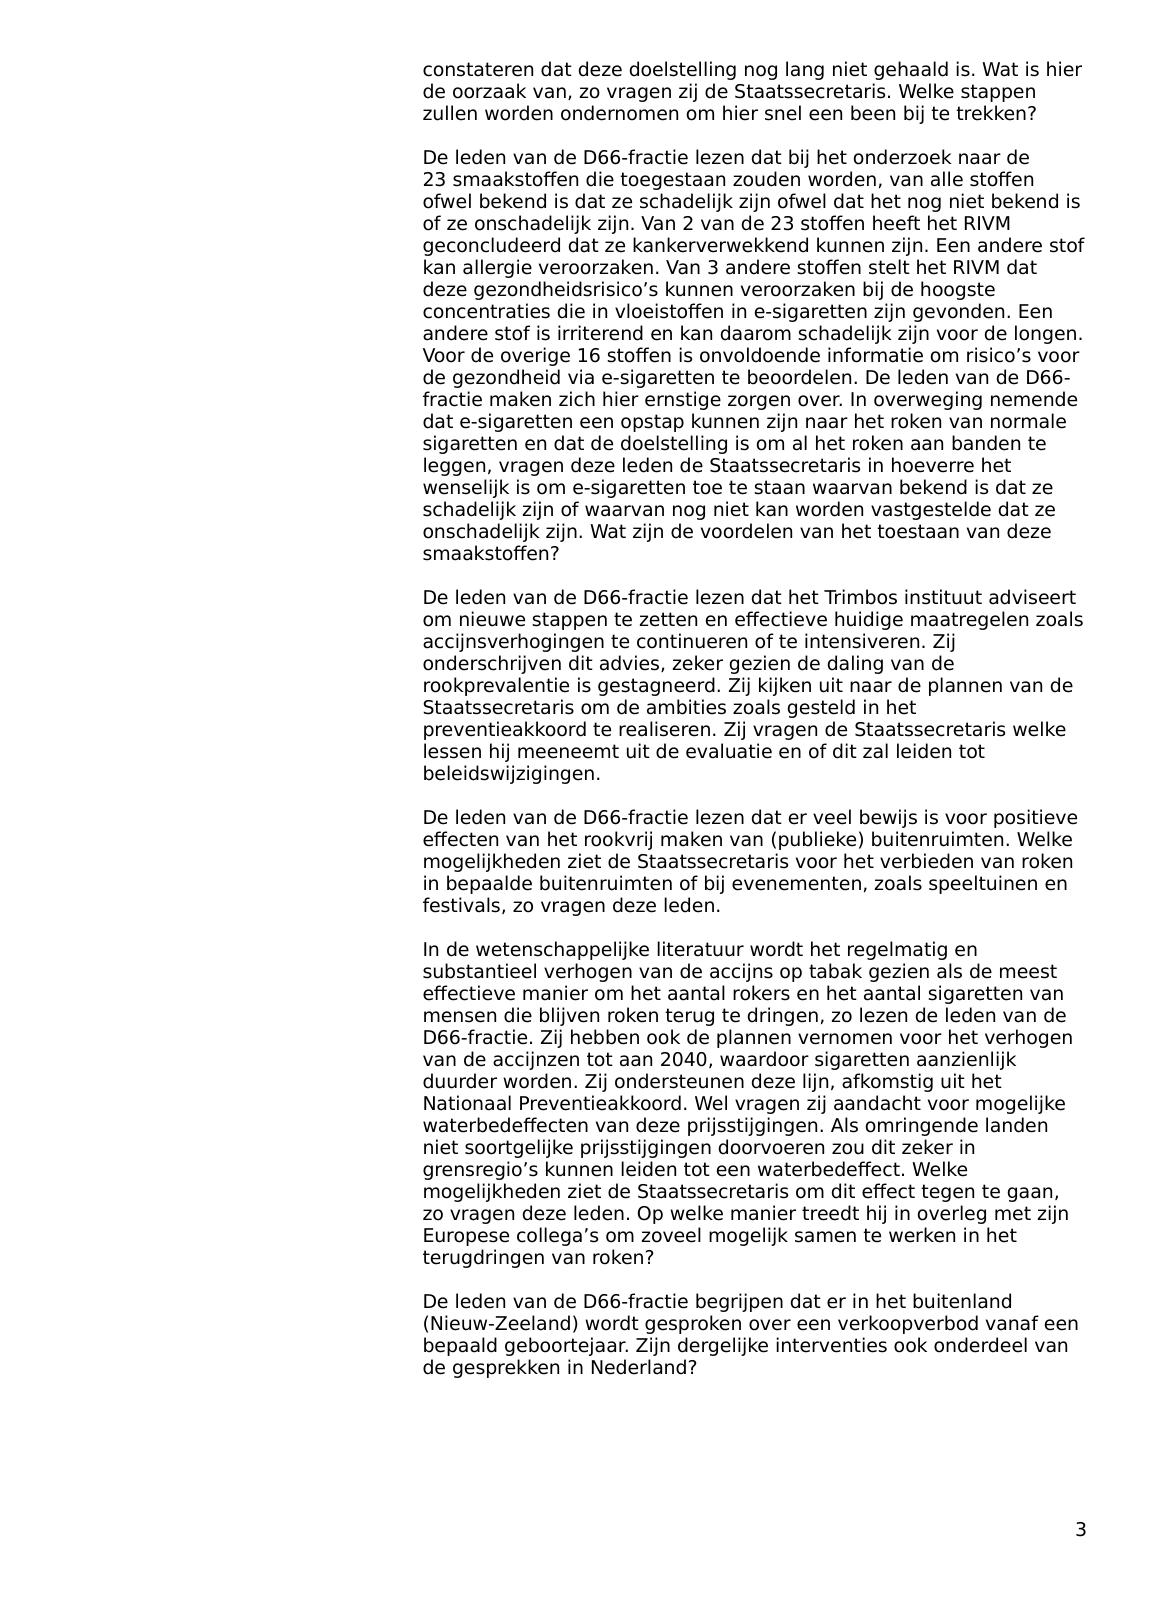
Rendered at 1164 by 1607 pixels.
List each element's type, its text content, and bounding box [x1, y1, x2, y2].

text De leden van de D66-fractie begrijpen dat er in het buitenland (Nieuw-Zeeland) wordt gesproken over een verkoopverbod vanaf een bepaald geboortejaar. Zijn dergelijke interventies ook onderdeel van de gesprekken in Nederland? [422, 1291, 1087, 1379]
text constateren dat deze doelstelling nog lang niet gehaald is. Wat is hier de oorzaak van, zo vragen zij de Staatssecretaris. Welke stappen zullen worden ondernomen om hier snel een been bij te trekken? [422, 59, 1087, 125]
text In de wetenschappelijke literatuur wordt het regelmatig en substantieel verhogen van de accijns op tabak gezien als de meest effectieve manier om het aantal rokers en het aantal sigaretten van mensen die blijven roken terug te dringen, zo lezen de leden van de D66-fractie. Zij hebben ook de plannen vernomen voor het verhogen van de accijnzen tot aan 2040, waardoor sigaretten aanzienlijk duurder worden. Zij ondersteunen deze lijn, afkomstig uit het Nationaal Preventieakkoord. Wel vragen zij aandacht voor mogelijke waterbedeffecten van deze prijsstijgingen. Als omringende landen niet soortgelijke prijsstijgingen doorvoeren zou dit zeker in grensregio’s kunnen leiden tot een waterbedeffect. Welke mogelijkheden ziet de Staatssecretaris om dit effect tegen te gaan, zo vragen deze leden. Op welke manier treedt hij in overleg met zijn Europese collega’s om zoveel mogelijk samen te werken in het terugdringen van roken? [422, 939, 1087, 1269]
text De leden van de D66-fractie lezen dat het Trimbos instituut adviseert om nieuwe stappen te zetten en effectieve huidige maatregelen zoals accijnsverhogingen te continueren of te intensiveren. Zij onderschrijven dit advies, zeker gezien de daling van de rookprevalentie is gestagneerd. Zij kijken uit naar de plannen van de Staatssecretaris om de ambities zoals gesteld in het preventieakkoord te realiseren. Zij vragen de Staatssecretaris welke lessen hij meeneemt uit de evaluatie en of dit zal leiden tot beleidswijzigingen. [422, 587, 1087, 785]
text De leden van de D66-fractie lezen dat bij het onderzoek naar de 23 smaakstoffen die toegestaan zouden worden, van alle stoffen ofwel bekend is dat ze schadelijk zijn ofwel dat het nog niet bekend is of ze onschadelijk zijn. Van 2 van de 23 stoffen heeft het RIVM geconcludeerd dat ze kankerverwekkend kunnen zijn. Een andere stof kan allergie veroorzaken. Van 3 andere stoffen stelt het RIVM dat deze gezondheidsrisico’s kunnen veroorzaken bij de hoogste concentraties die in vloeistoffen in e-sigaretten zijn gevonden. Een andere stof is irriterend en kan daarom schadelijk zijn voor de longen. Voor de overige 16 stoffen is onvoldoende informatie om risico’s voor de gezondheid via e-sigaretten te beoordelen. De leden van de D66-fractie maken zich hier ernstige zorgen over. In overweging nemende dat e-sigaretten een opstap kunnen zijn naar het roken van normale sigaretten en dat de doelstelling is om al het roken aan banden te leggen, vragen deze leden de Staatssecretaris in hoeverre het wenselijk is om e-sigaretten toe te staan waarvan bekend is dat ze schadelijk zijn of waarvan nog niet kan worden vastgestelde dat ze onschadelijk zijn. Wat zijn de voordelen van het toestaan van deze smaakstoffen? [422, 147, 1087, 565]
text De leden van de D66-fractie lezen dat er veel bewijs is voor positieve effecten van het rookvrij maken van (publieke) buitenruimten. Welke mogelijkheden ziet de Staatssecretaris voor het verbieden van roken in bepaalde buitenruimten of bij evenementen, zoals speeltuinen en festivals, zo vragen deze leden. [422, 807, 1087, 917]
